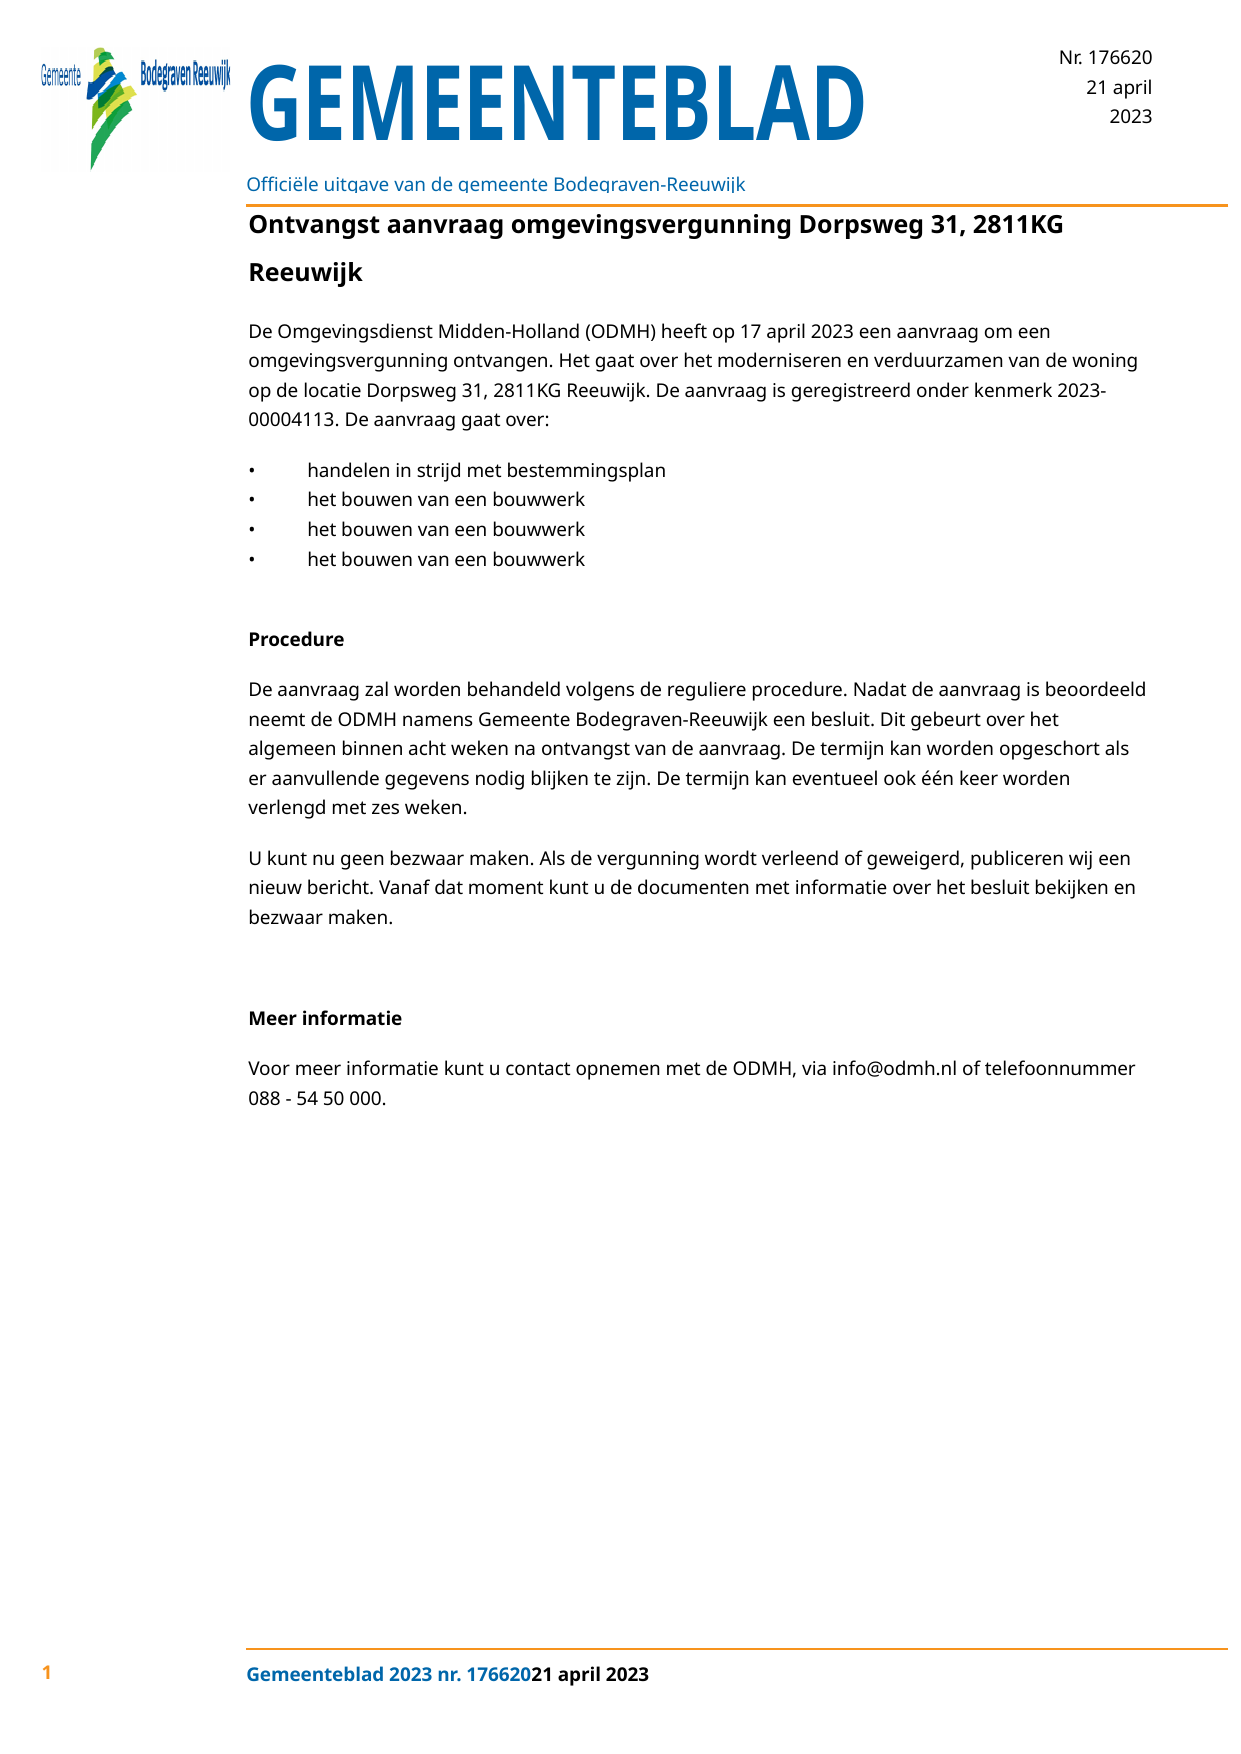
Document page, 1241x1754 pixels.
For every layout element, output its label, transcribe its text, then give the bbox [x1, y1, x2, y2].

list het bouwen van een bouwwerk [248, 546, 1152, 572]
text Meer informatie [248, 1005, 1152, 1031]
text Voor meer informatie kunt u contact opnemen met de ODMH, via info@odmh.nl of telefoonnummer 088 - 54 50 000. [248, 1055, 1152, 1111]
list het bouwen van een bouwwerk [248, 516, 1152, 542]
list het bouwen van een bouwwerk [248, 487, 1152, 512]
picture [41, 47, 231, 172]
list handelen in strijd met bestemmingsplan [248, 457, 1152, 483]
text Procedure [248, 626, 1152, 652]
text Ontvangst aanvraag omgevingsvergunning Dorpsweg 31, 2811KG Reeuwijk [248, 207, 1152, 288]
text U kunt nu geen bezwaar maken. Als de vergunning wordt verleend of geweigerd, publiceren wij een nieuw bericht. Vanaf dat moment kunt u de documenten met informatie over het besluit bekijken en bezwaar maken. [248, 845, 1152, 930]
text De Omgevingsdienst Midden-Holland (ODMH) heeft op 17 april 2023 een aanvraag om een omgevingsvergunning ontvangen. Het gaat over het moderniseren en verduurzamen van de woning op de locatie Dorpsweg 31, 2811KG Reeuwijk. De aanvraag is geregistreerd onder kenmerk 2023-00004113. De aanvraag gaat over: [248, 318, 1152, 432]
text De aanvraag zal worden behandeld volgens de reguliere procedure. Nadat de aanvraag is beoordeeld neemt de ODMH namens Gemeente Bodegraven-Reeuwijk een besluit. Dit gebeurt over het algemeen binnen acht weken na ontvangst van de aanvraag. De termijn kan worden opgeschort als er aanvullende gegevens nodig blijken te zijn. De termijn kan eventueel ook één keer worden verlengd met zes weken. [248, 676, 1152, 820]
